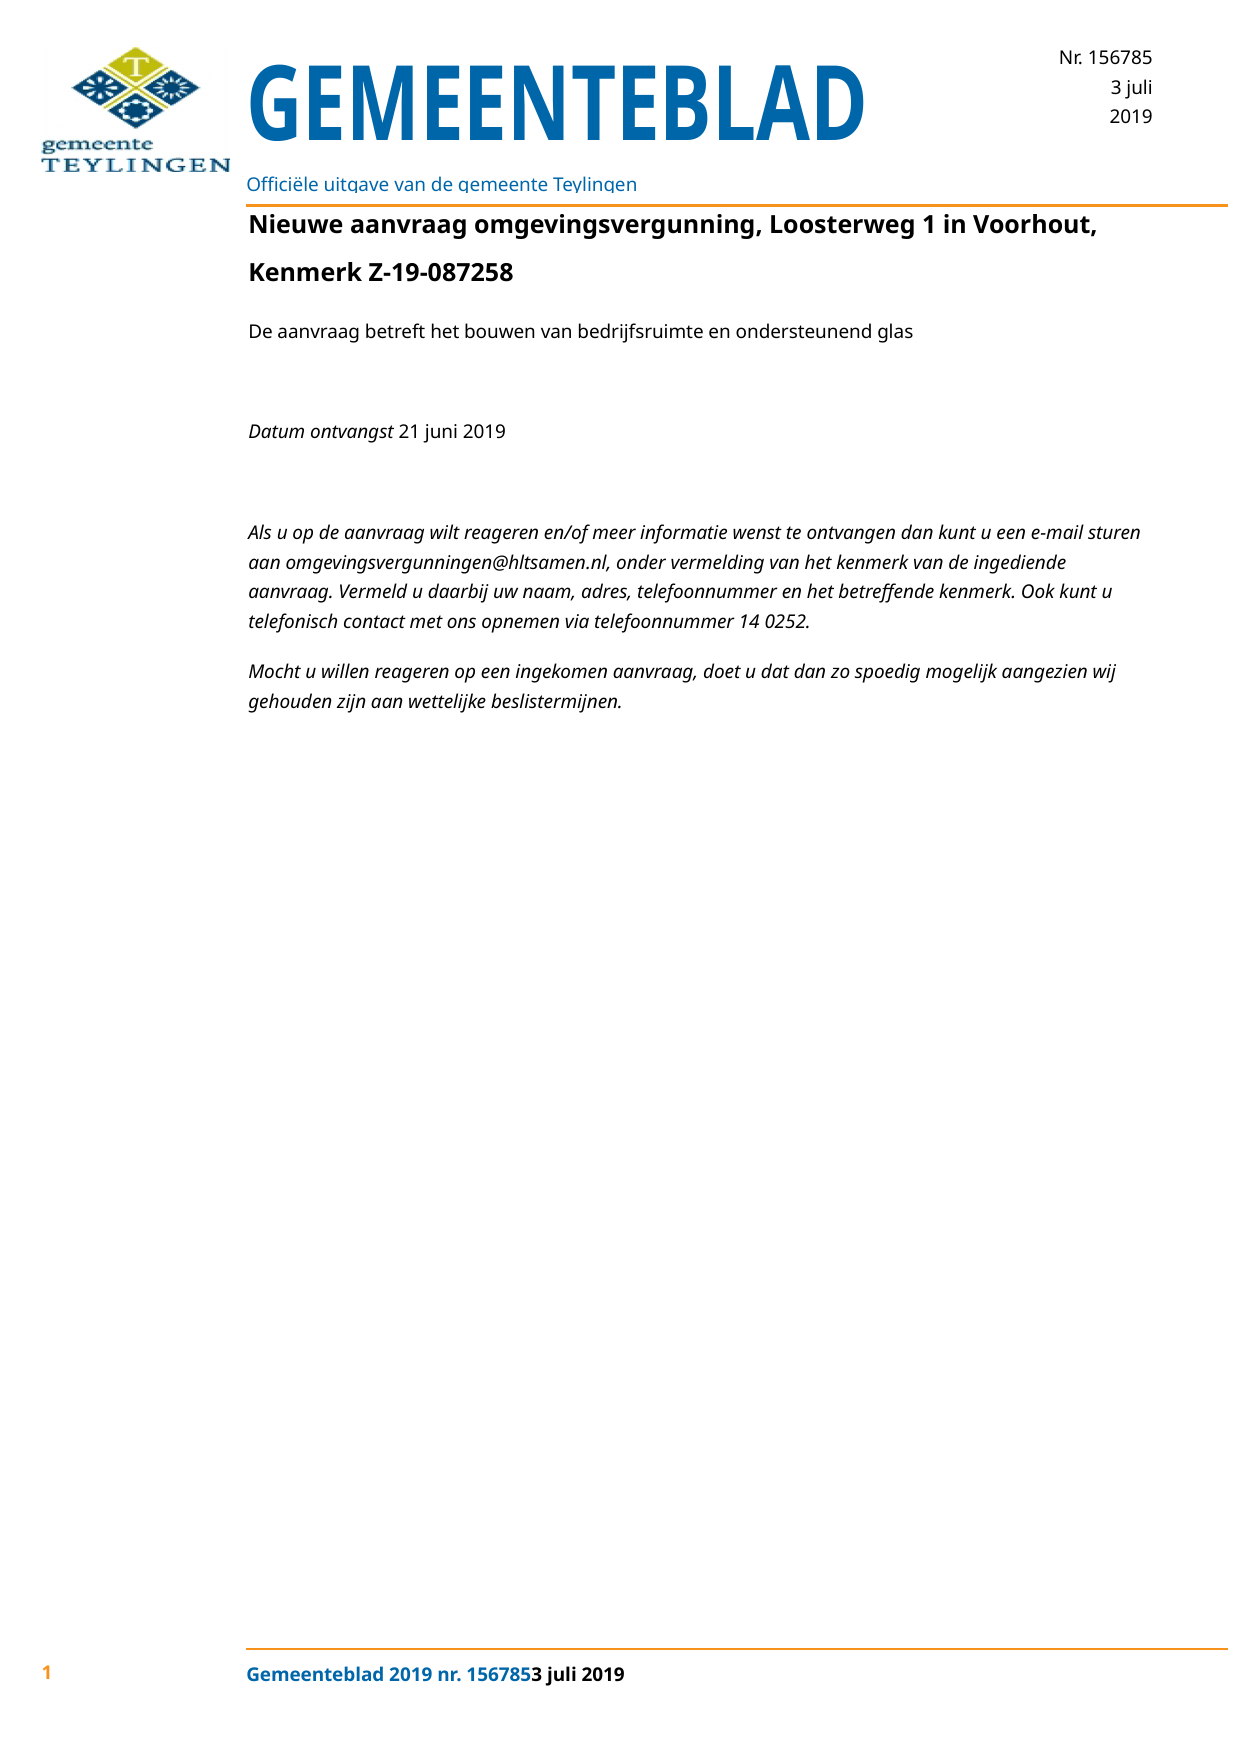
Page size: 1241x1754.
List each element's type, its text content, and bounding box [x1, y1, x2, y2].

text Nieuwe aanvraag omgevingsvergunning, Loosterweg 1 in Voorhout, Kenmerk Z-19-087258 [248, 207, 1152, 288]
text Als u op de aanvraag wilt reageren en/of meer informatie wenst te ontvangen dan kunt u een e-mail sturen aan omgevingsvergunningen@hltsamen.nl, onder vermelding van het kenmerk van de ingediende aanvraag. Vermeld u daarbij uw naam, adres, telefoonnummer en het betreffende kenmerk. Ook kunt u telefonisch contact met ons opnemen via telefoonnummer 14 0252. [248, 519, 1152, 634]
text Datum ontvangst 21 juni 2019 [248, 419, 1152, 444]
text De aanvraag betreft het bouwen van bedrijfsruimte en ondersteunend glas [248, 318, 1152, 344]
text Mocht u willen reageren op een ingekomen aanvraag, doet u dat dan zo spoedig mogelijk aangezien wij gehouden zijn aan wettelijke beslistermijnen. [248, 659, 1152, 714]
picture [41, 47, 231, 172]
